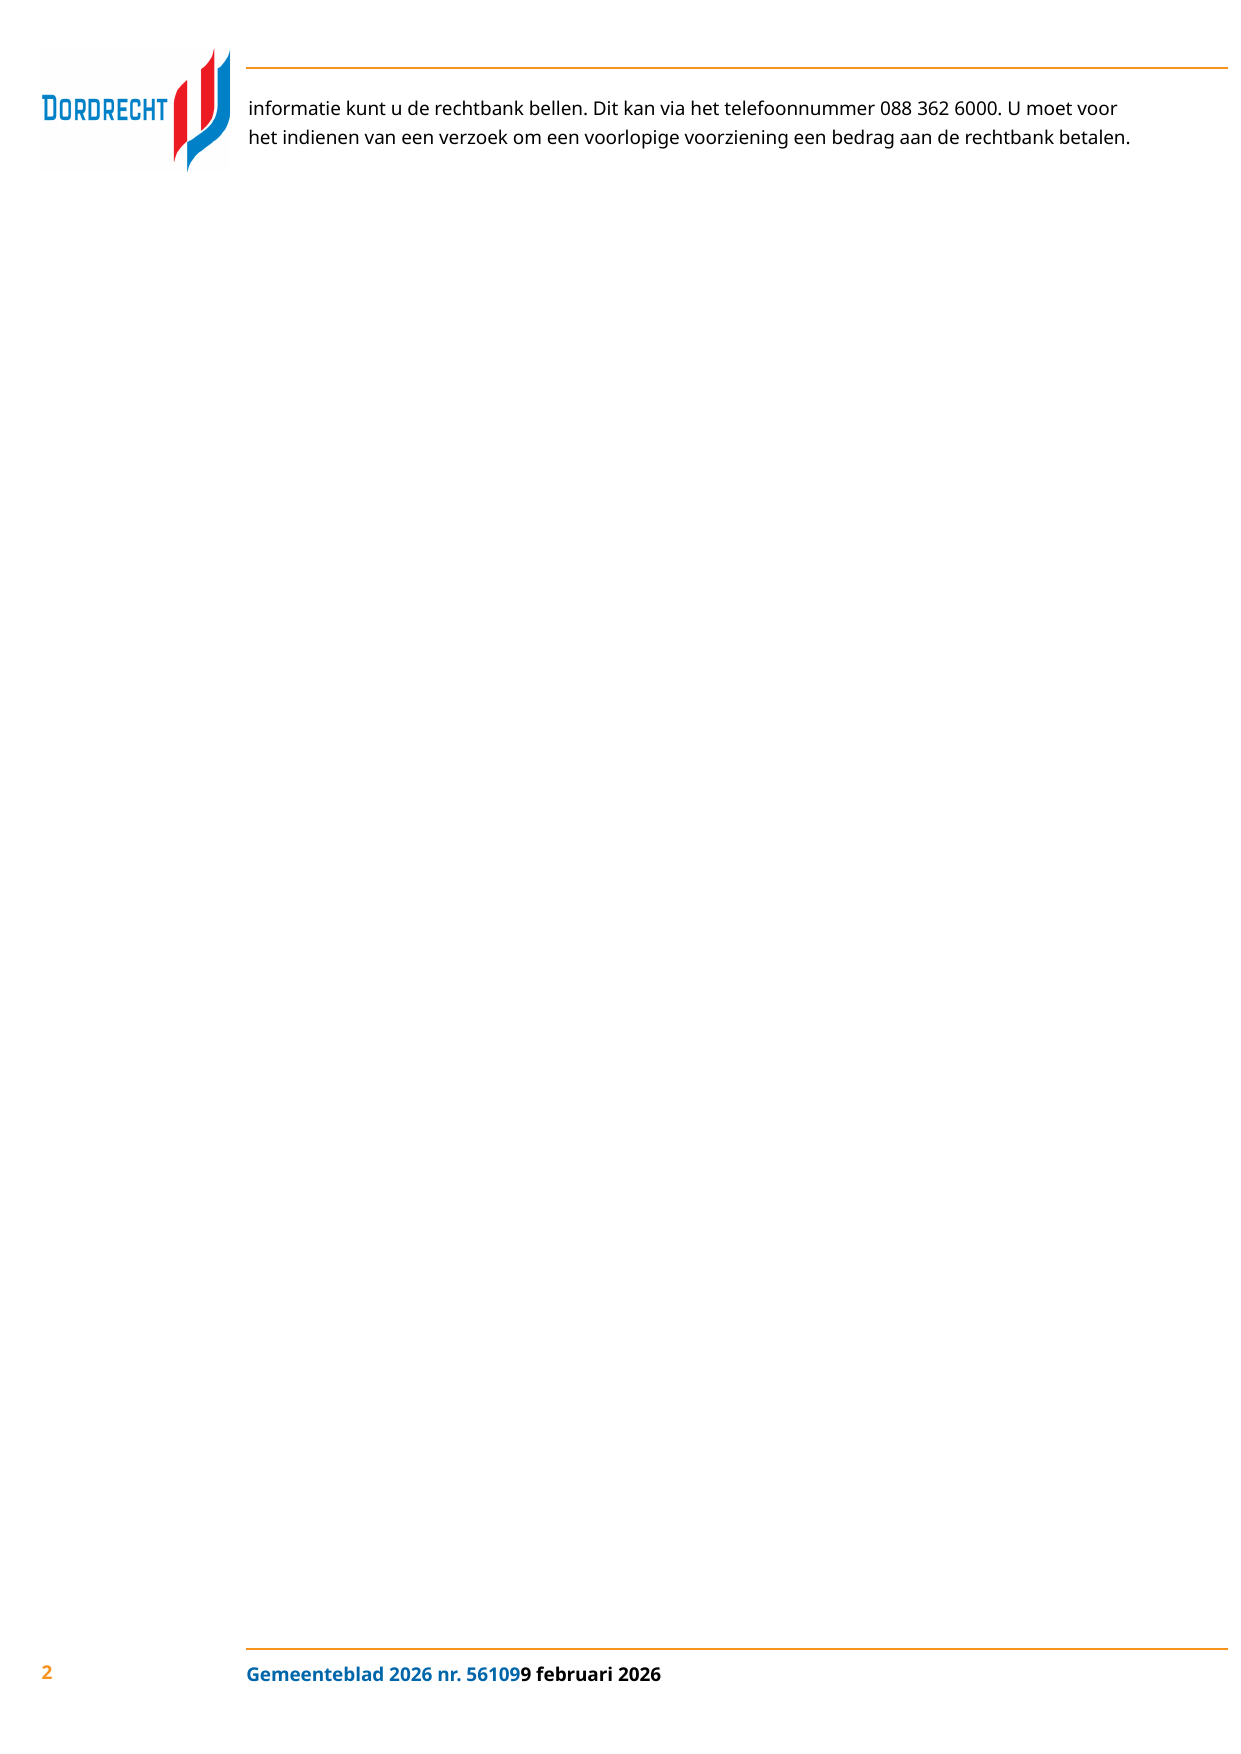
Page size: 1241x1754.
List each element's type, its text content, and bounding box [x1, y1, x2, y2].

picture [41, 47, 231, 172]
text informatie kunt u de rechtbank bellen. Dit kan via het telefoonnummer 088 362 6000. U moet voor het indienen van een verzoek om een voorlopige voorziening een bedrag aan de rechtbank betalen. [248, 95, 1152, 150]
